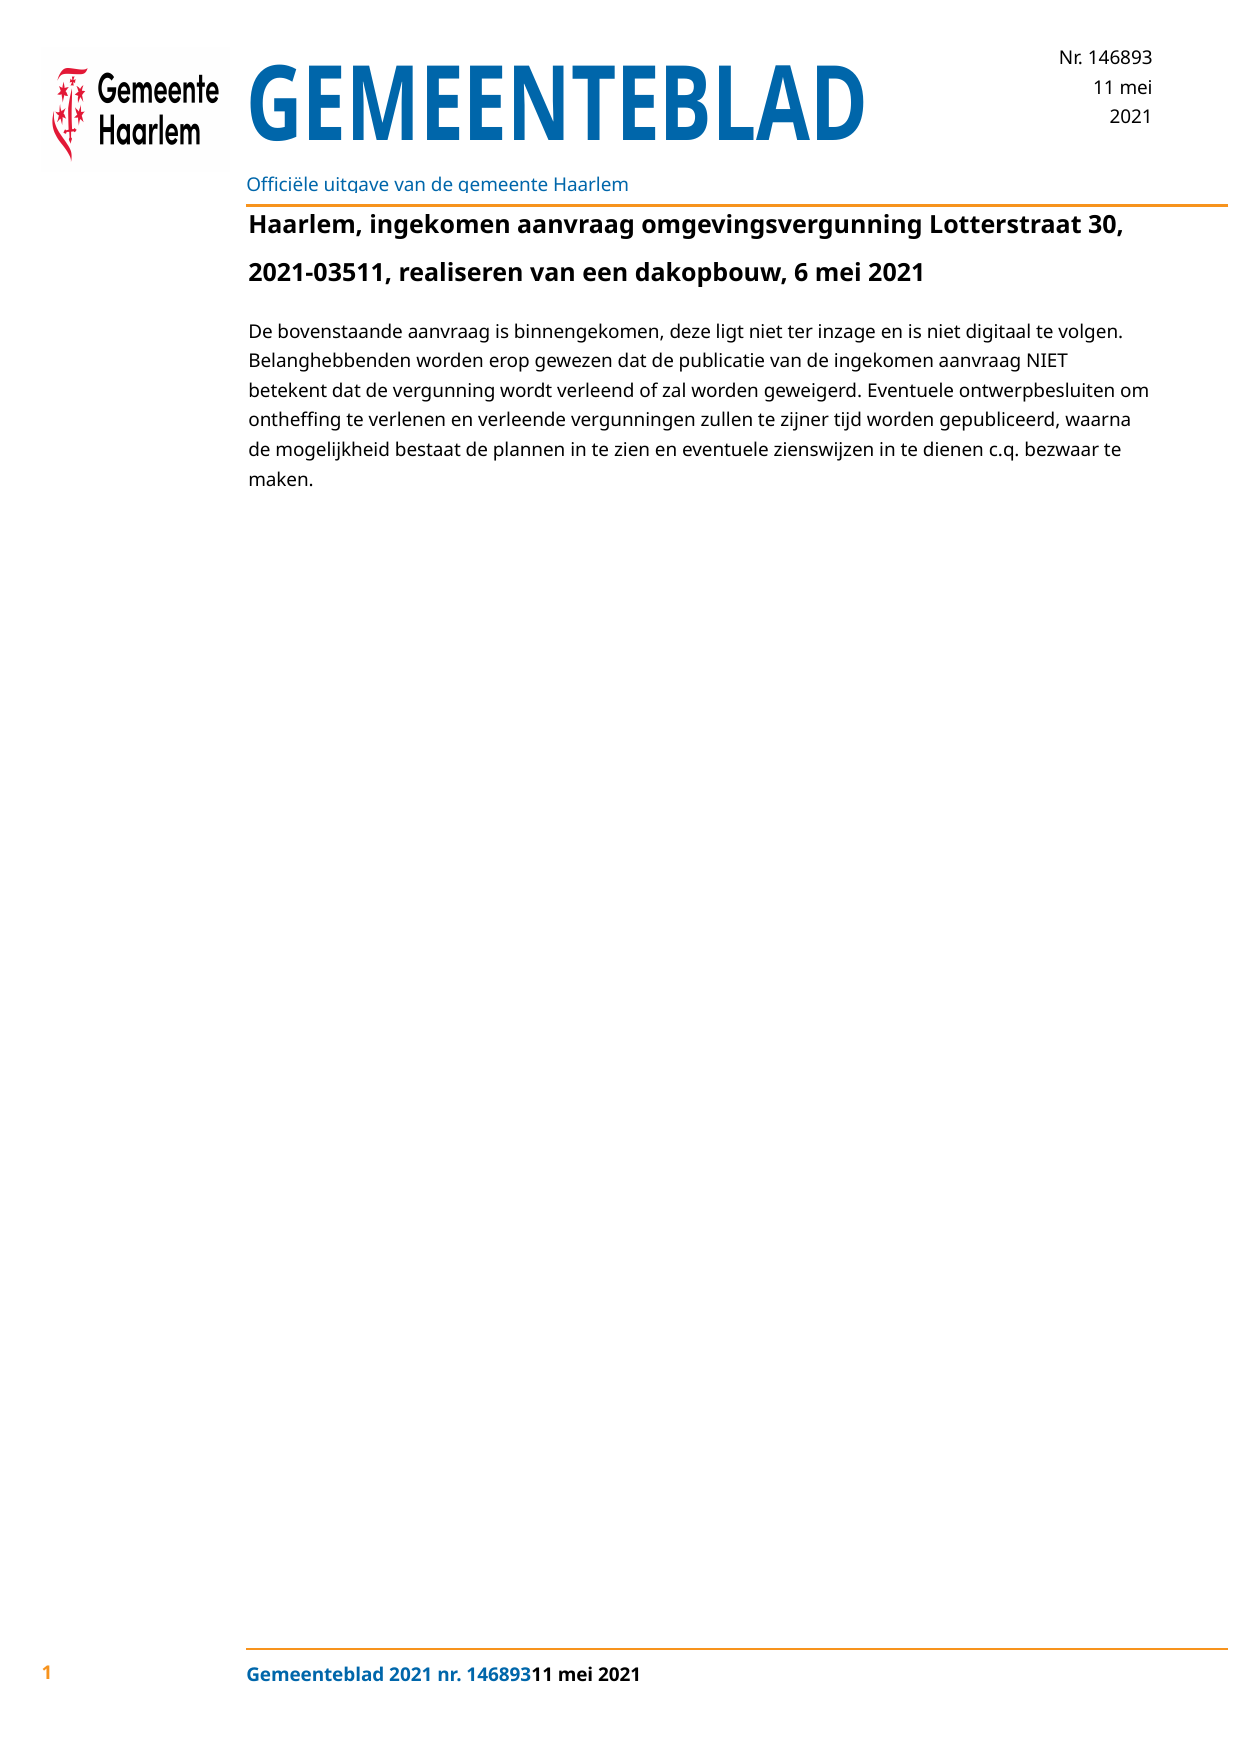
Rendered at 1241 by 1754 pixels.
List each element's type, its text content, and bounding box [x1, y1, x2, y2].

picture [41, 47, 231, 172]
text De bovenstaande aanvraag is binnengekomen, deze ligt niet ter inzage en is niet digitaal te volgen. Belanghebbenden worden erop gewezen dat de publicatie van de ingekomen aanvraag NIET betekent dat de vergunning wordt verleend of zal worden geweigerd. Eventuele ontwerpbesluiten om ontheffing te verlenen en verleende vergunningen zullen te zijner tijd worden gepubliceerd, waarna de mogelijkheid bestaat de plannen in te zien en eventuele zienswijzen in te dienen c.q. bezwaar te maken. [248, 318, 1152, 492]
text Haarlem, ingekomen aanvraag omgevingsvergunning Lotterstraat 30, 2021-03511, realiseren van een dakopbouw, 6 mei 2021 [248, 207, 1152, 288]
